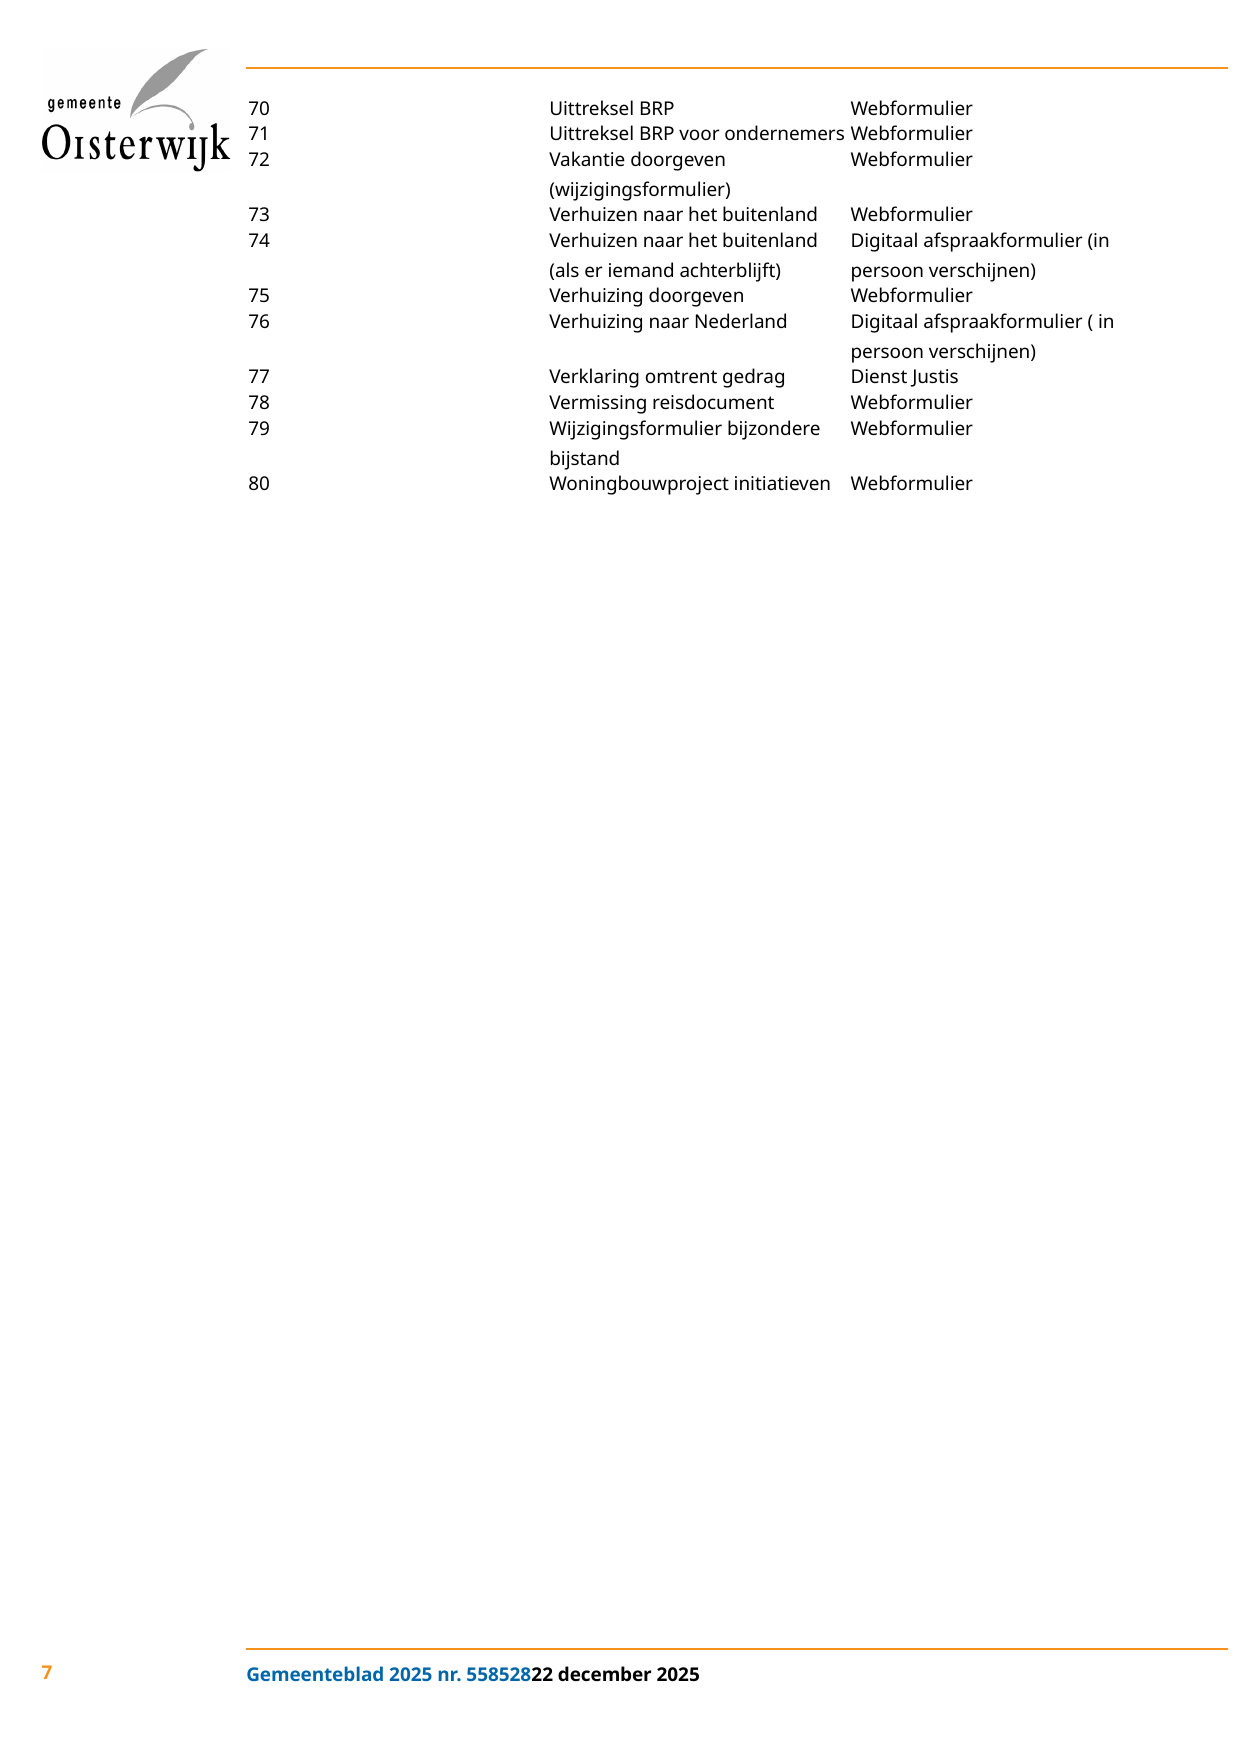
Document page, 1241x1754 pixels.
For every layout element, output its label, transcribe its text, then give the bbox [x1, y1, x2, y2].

table_cell 80 [248, 470, 549, 496]
table_cell Webformulier [850, 121, 1152, 146]
table_cell Webformulier [850, 202, 1152, 227]
table_cell Webformulier [850, 470, 1152, 496]
table_cell 72 [248, 146, 549, 202]
table_cell Digitaal afspraakformulier ( in persoon verschijnen) [850, 308, 1152, 364]
table_cell Verhuizing naar Nederland [549, 308, 850, 364]
table_cell Webformulier [850, 415, 1152, 470]
table_cell Vakantie doorgeven (wijzigingsformulier) [549, 146, 850, 202]
table_cell Wijzigingsformulier bijzondere bijstand [549, 415, 850, 470]
table_cell Uittreksel BRP [549, 95, 850, 121]
table_cell 75 [248, 283, 549, 308]
table_cell Verhuizen naar het buitenland (als er iemand achterblijft) [549, 227, 850, 283]
table_cell Verhuizen naar het buitenland [549, 202, 850, 227]
table_cell Webformulier [850, 283, 1152, 308]
table_cell 73 [248, 202, 549, 227]
table_cell 76 [248, 308, 549, 364]
table_cell Webformulier [850, 95, 1152, 121]
table_cell Dienst Justis [850, 364, 1152, 389]
table_cell 77 [248, 364, 549, 389]
table_cell 71 [248, 121, 549, 146]
table_cell Woningbouwproject initiatieven [549, 470, 850, 496]
picture [41, 47, 231, 172]
table_cell Verhuizing doorgeven [549, 283, 850, 308]
table_cell 70 [248, 95, 549, 121]
table_cell Digitaal afspraakformulier (in persoon verschijnen) [850, 227, 1152, 283]
table_cell Vermissing reisdocument [549, 389, 850, 415]
table_cell Webformulier [850, 146, 1152, 202]
table_cell 78 [248, 389, 549, 415]
table_cell Verklaring omtrent gedrag [549, 364, 850, 389]
table_cell 74 [248, 227, 549, 283]
table_cell Uittreksel BRP voor ondernemers [549, 121, 850, 146]
table_cell Webformulier [850, 389, 1152, 415]
table_cell 79 [248, 415, 549, 470]
